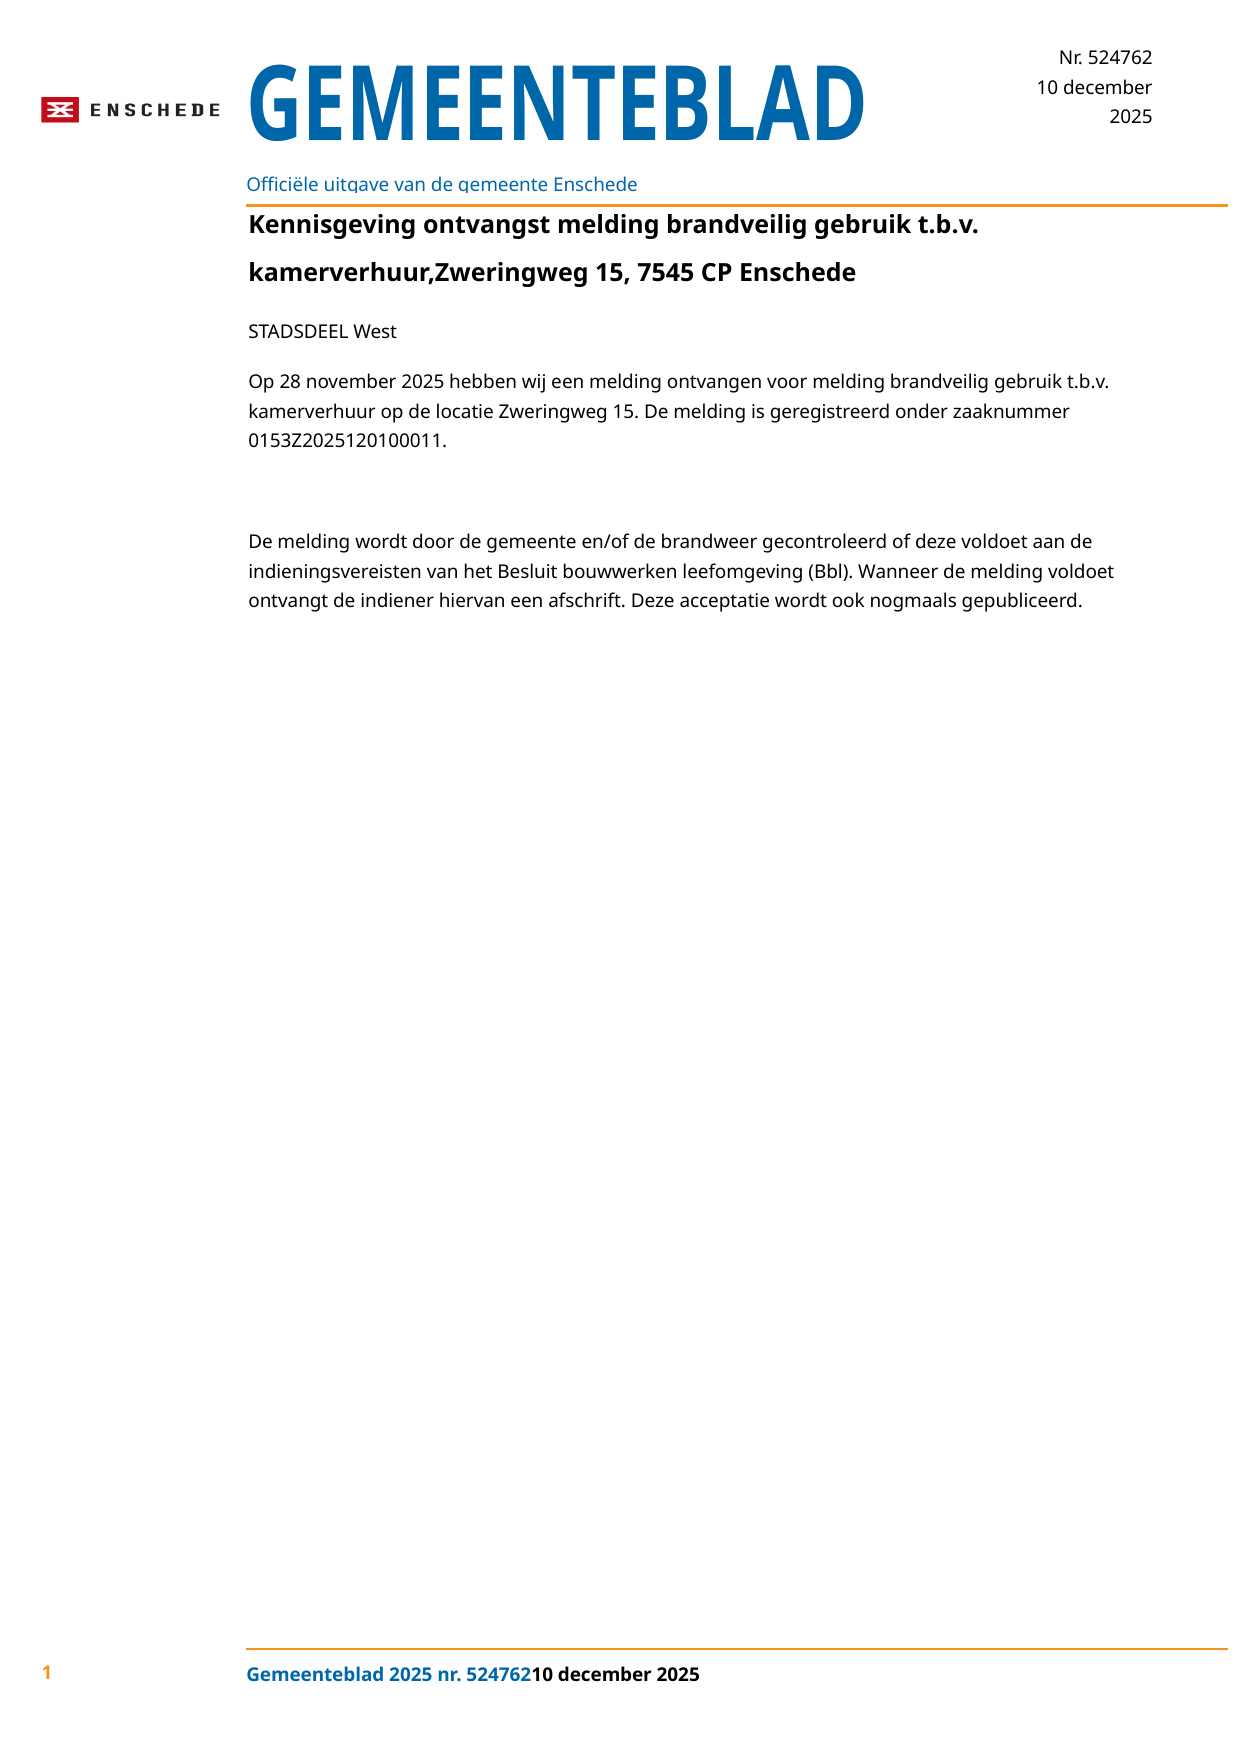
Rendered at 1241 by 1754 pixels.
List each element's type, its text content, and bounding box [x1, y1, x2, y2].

text De melding wordt door de gemeente en/of de brandweer gecontroleerd of deze voldoet aan de indieningsvereisten van het Besluit bouwwerken leefomgeving (Bbl). Wanneer de melding voldoet ontvangt de indiener hiervan een afschrift. Deze acceptatie wordt ook nogmaals gepubliceerd. [248, 528, 1152, 613]
text Kennisgeving ontvangst melding brandveilig gebruik t.b.v. kamerverhuur,Zweringweg 15, 7545 CP Enschede [248, 207, 1152, 288]
picture [41, 47, 231, 172]
text STADSDEEL West [248, 318, 1152, 344]
text Op 28 november 2025 hebben wij een melding ontvangen voor melding brandveilig gebruik t.b.v. kamerverhuur op de locatie Zweringweg 15. De melding is geregistreerd onder zaaknummer 0153Z2025120100011. [248, 368, 1152, 453]
